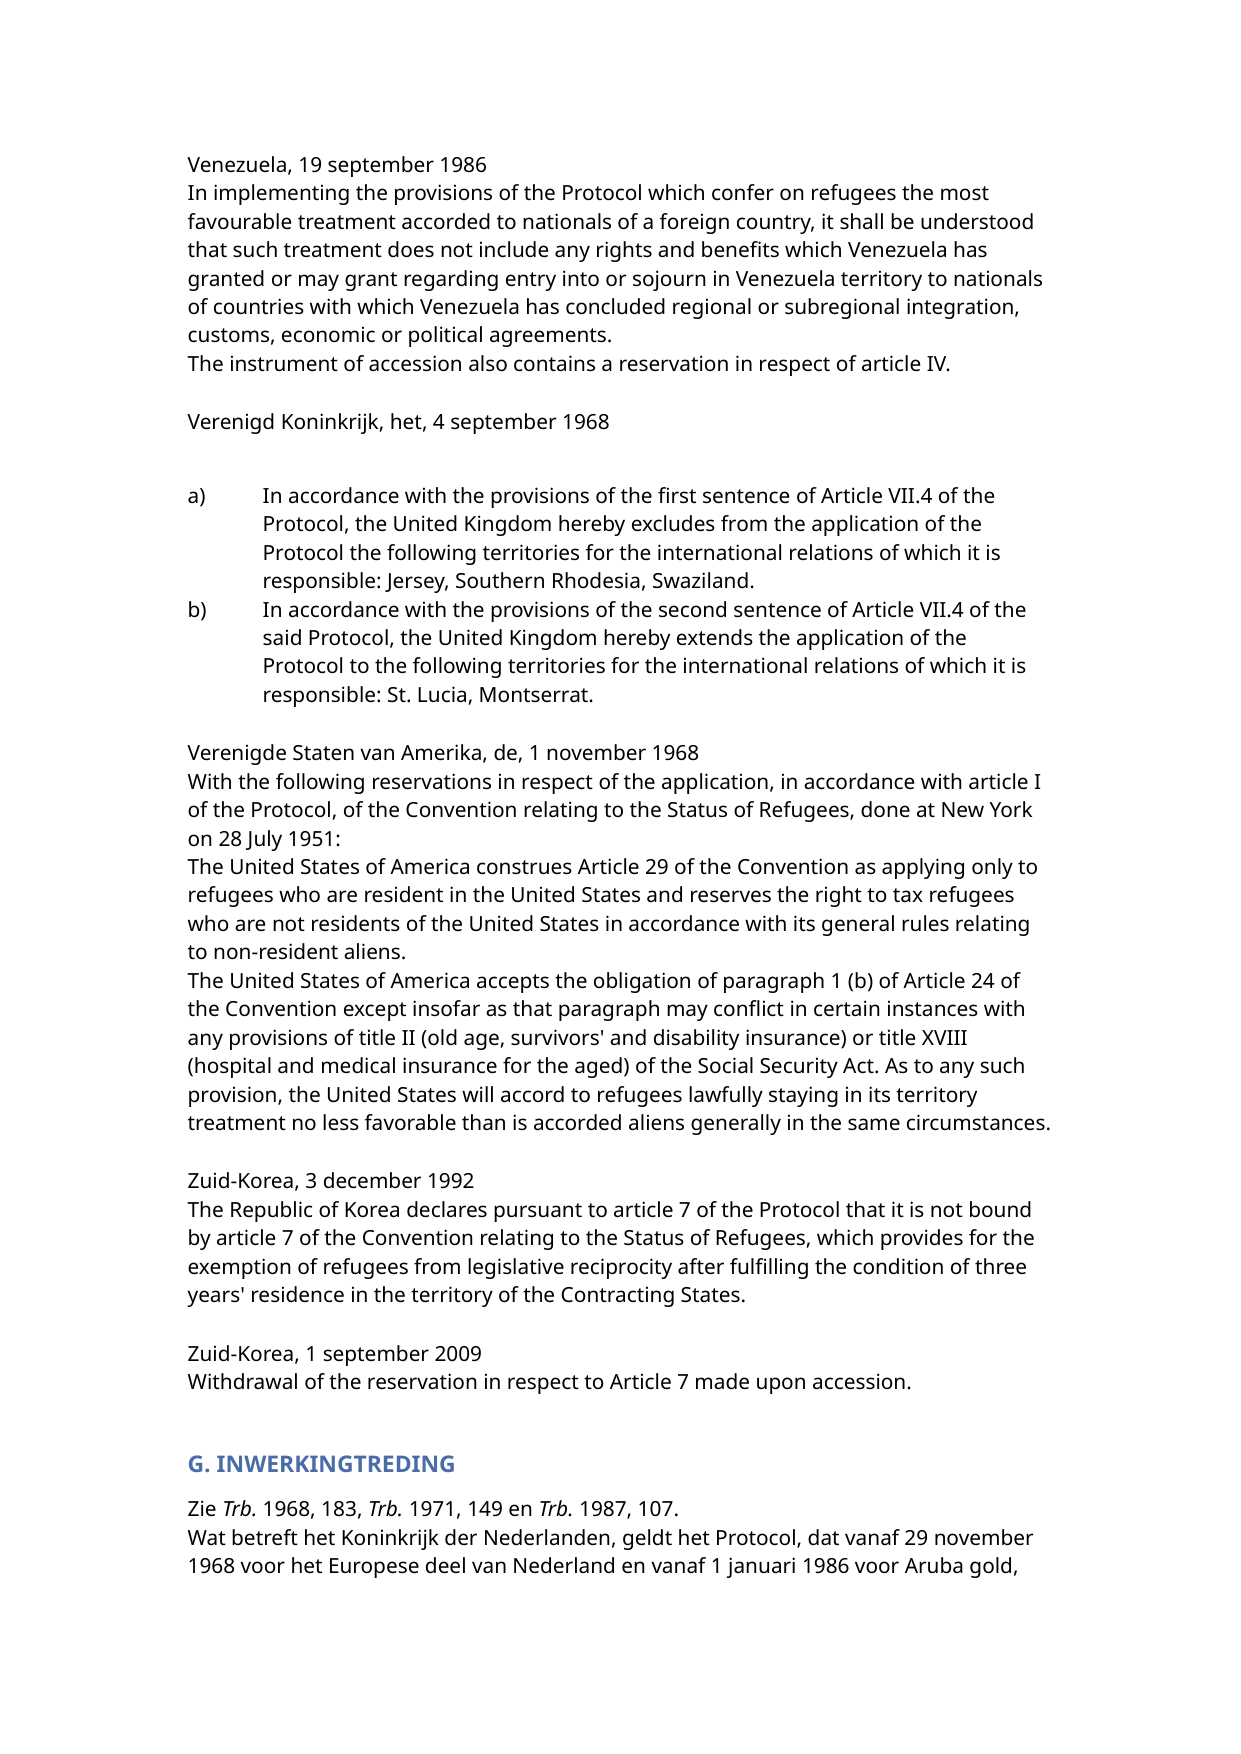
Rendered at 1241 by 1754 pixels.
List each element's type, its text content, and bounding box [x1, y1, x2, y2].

text Verenigde Staten van Amerika, de, 1 november 1968 [187, 738, 1053, 767]
text In implementing the provisions of the Protocol which confer on refugees the most favourable treatment accorded to nationals of a foreign country, it shall be understood that such treatment does not include any rights and benefits which Venezuela has granted or may grant regarding entry into or sojourn in Venezuela territory to nationals of countries with which Venezuela has concluded regional or subregional integration, customs, economic or political agreements. [187, 178, 1053, 349]
text Withdrawal of the reservation in respect to Article 7 made upon accession. [187, 1367, 1053, 1396]
text Wat betreft het Koninkrijk der Nederlanden, geldt het Protocol, dat vanaf 29 november 1968 voor het Europese deel van Nederland en vanaf 1 januari 1986 voor Aruba gold, [187, 1523, 1053, 1580]
text Zuid-Korea, 3 december 1992 [187, 1167, 1053, 1195]
list In accordance with the provisions of the second sentence of Article VII.4 of the said Protocol, the United Kingdom hereby extends the application of the Protocol to the following territories for the international relations of which it is responsible: St. Lucia, Montserrat. [187, 595, 1053, 708]
text Zuid-Korea, 1 september 2009 [187, 1339, 1053, 1367]
text Zie Trb. 1968, 183, Trb. 1971, 149 en Trb. 1987, 107. [187, 1494, 1053, 1523]
text The Republic of Korea declares pursuant to article 7 of the Protocol that it is not bound by article 7 of the Convention relating to the Status of Refugees, which provides for the exemption of refugees from legislative reciprocity after fulfilling the condition of three years' residence in the territory of the Contracting States. [187, 1195, 1053, 1309]
text With the following reservations in respect of the application, in accordance with article I of the Protocol, of the Convention relating to the Status of Refugees, done at New York on 28 July 1951: [187, 767, 1053, 852]
text The United States of America construes Article 29 of the Convention as applying only to refugees who are resident in the United States and reserves the right to tax refugees who are not residents of the United States in accordance with its general rules relating to non-resident aliens. [187, 852, 1053, 966]
text Verenigd Koninkrijk, het, 4 september 1968 [187, 407, 1053, 436]
text Venezuela, 19 september 1986 [187, 150, 1053, 178]
list In accordance with the provisions of the first sentence of Article VII.4 of the Protocol, the United Kingdom hereby excludes from the application of the Protocol the following territories for the international relations of which it is responsible: Jersey, Southern Rhodesia, Swaziland. [187, 481, 1053, 595]
subtitle G. INWERKINGTREDING [187, 1448, 1053, 1479]
text The instrument of accession also contains a reservation in respect of article IV. [187, 349, 1053, 377]
text The United States of America accepts the obligation of paragraph 1 (b) of Article 24 of the Convention except insofar as that paragraph may conflict in certain instances with any provisions of title II (old age, survivors' and disability insurance) or title XVIII (hospital and medical insurance for the aged) of the Social Security Act. As to any such provision, the United States will accord to refugees lawfully staying in its territory treatment no less favorable than is accorded aliens generally in the same circumstances. [187, 966, 1053, 1137]
